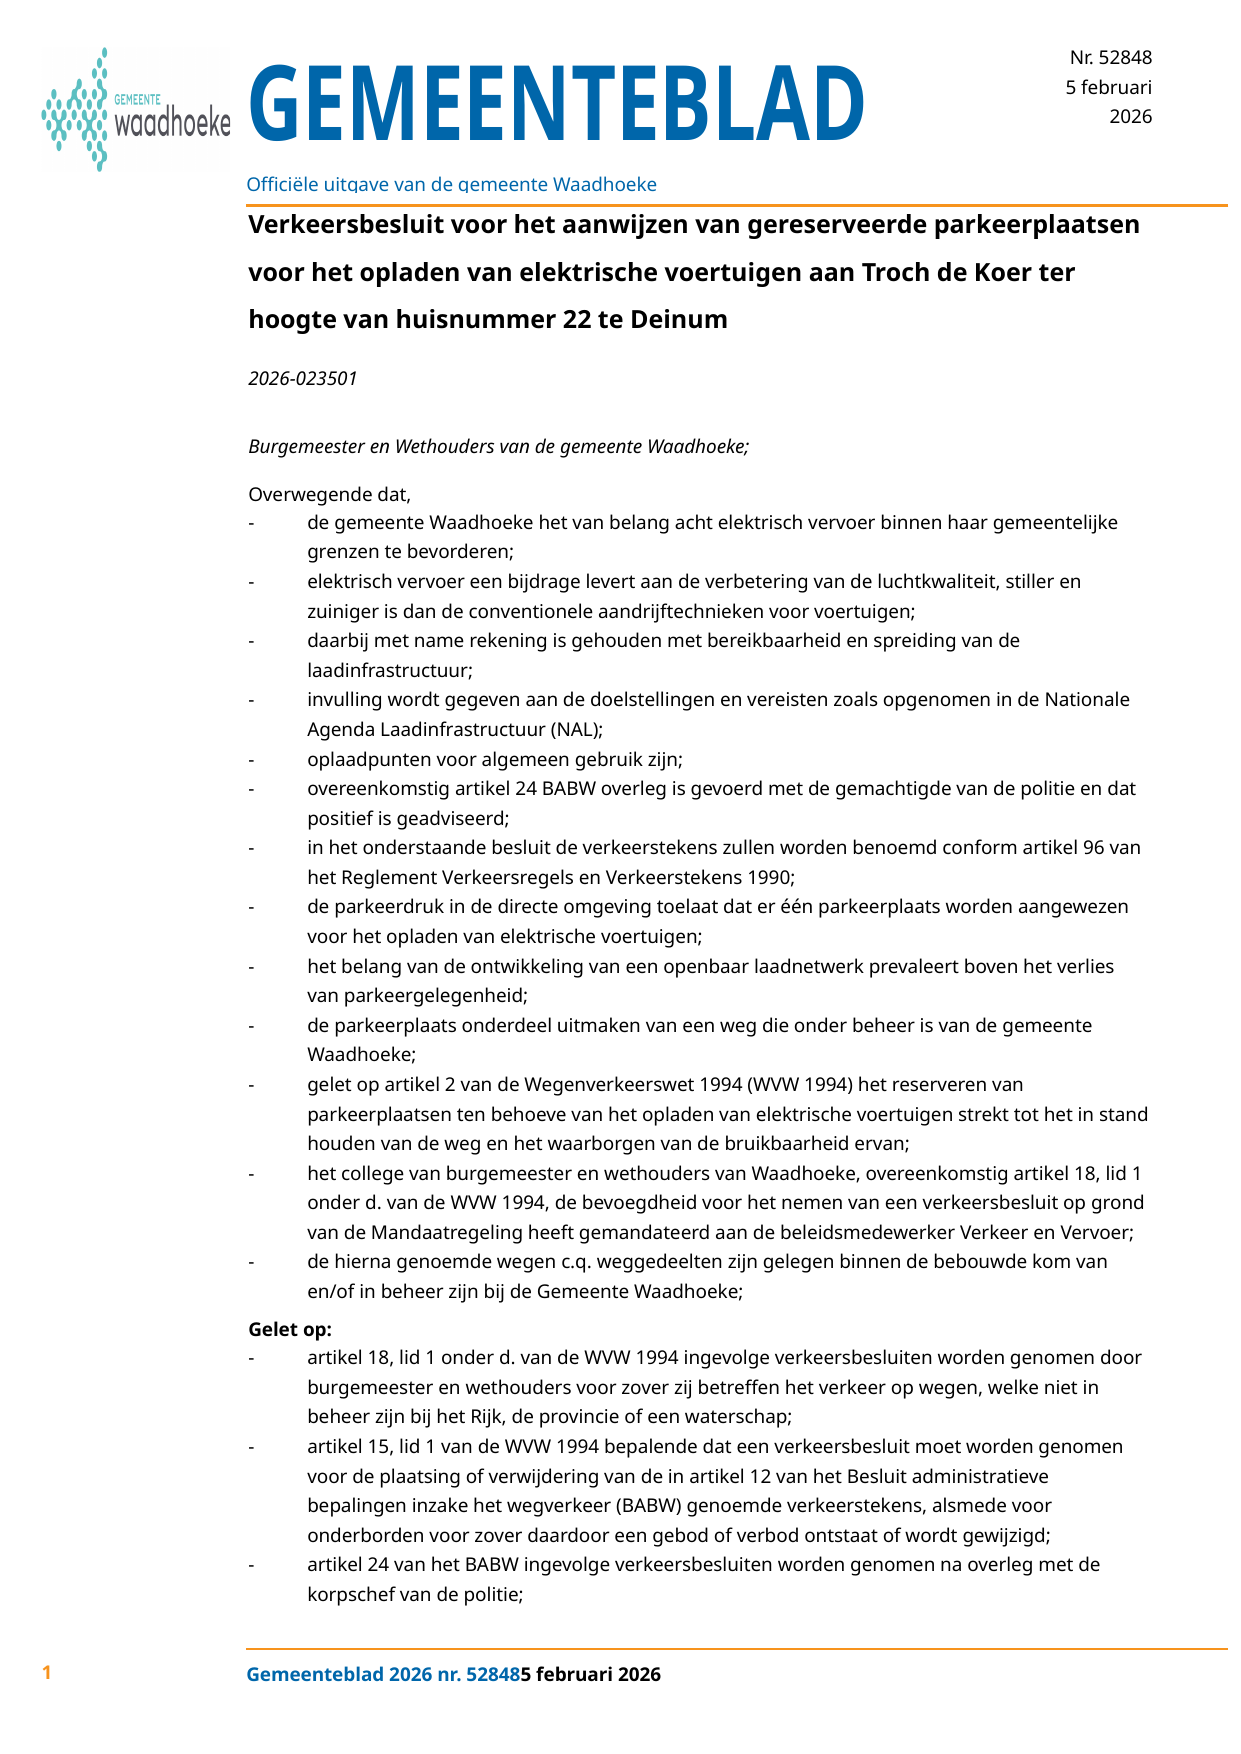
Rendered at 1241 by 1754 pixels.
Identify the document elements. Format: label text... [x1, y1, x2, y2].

list in het onderstaande besluit de verkeerstekens zullen worden benoemd conform artikel 96 van het Reglement Verkeersregels en Verkeerstekens 1990; [248, 834, 1152, 890]
list artikel 24 van het BABW ingevolge verkeersbesluiten worden genomen na overleg met de korpschef van de politie; [248, 1552, 1152, 1607]
list het belang van de ontwikkeling van een openbaar laadnetwerk prevaleert boven het verlies van parkeergelegenheid; [248, 953, 1152, 1008]
list invulling wordt gegeven aan de doelstellingen en vereisten zoals opgenomen in de Nationale Agenda Laadinfrastructuur (NAL); [248, 687, 1152, 742]
text Verkeersbesluit voor het aanwijzen van gereserveerde parkeerplaatsen voor het opladen van elektrische voertuigen aan Troch de Koer ter hoogte van huisnummer 22 te Deinum [248, 207, 1152, 336]
text Burgemeester en Wethouders van de gemeente Waadhoeke; [248, 433, 1152, 459]
list het college van burgemeester en wethouders van Waadhoeke, overeenkomstig artikel 18, lid 1 onder d. van de WVW 1994, de bevoegdheid voor het nemen van een verkeersbesluit op grond van de Mandaatregeling heeft gemandateerd aan de beleidsmedewerker Verkeer en Vervoer; [248, 1160, 1152, 1245]
list gelet op artikel 2 van de Wegenverkeerswet 1994 (WVW 1994) het reserveren van parkeerplaatsen ten behoeve van het opladen van elektrische voertuigen strekt tot het in stand houden van de weg en het waarborgen van de bruikbaarheid ervan; [248, 1071, 1152, 1156]
list artikel 15, lid 1 van de WVW 1994 bepalende dat een verkeersbesluit moet worden genomen voor de plaatsing of verwijdering van de in artikel 12 van het Besluit administratieve bepalingen inzake het wegverkeer (BABW) genoemde verkeerstekens, alsmede voor onderborden voor zover daardoor een gebod of verbod ontstaat of wordt gewijzigd; [248, 1433, 1152, 1548]
text 2026-023501 [248, 366, 1152, 391]
list daarbij met name rekening is gehouden met bereikbaarheid en spreiding van de laadinfrastructuur; [248, 627, 1152, 683]
list de parkeerplaats onderdeel uitmaken van een weg die onder beheer is van de gemeente Waadhoeke; [248, 1012, 1152, 1067]
text Overwegende dat, [248, 481, 1152, 507]
list de parkeerdruk in de directe omgeving toelaat dat er één parkeerplaats worden aangewezen voor het opladen van elektrische voertuigen; [248, 894, 1152, 949]
list elektrisch vervoer een bijdrage levert aan de verbetering van de luchtkwaliteit, stiller en zuiniger is dan de conventionele aandrijftechnieken voor voertuigen; [248, 568, 1152, 624]
list de gemeente Waadhoeke het van belang acht elektrisch vervoer binnen haar gemeentelijke grenzen te bevorderen; [248, 509, 1152, 564]
list de hierna genoemde wegen c.q. weggedeelten zijn gelegen binnen de bebouwde kom van en/of in beheer zijn bij de Gemeente Waadhoeke; [248, 1249, 1152, 1304]
text Gelet op: [248, 1316, 1152, 1342]
list artikel 18, lid 1 onder d. van de WVW 1994 ingevolge verkeersbesluiten worden genomen door burgemeester en wethouders voor zover zij betreffen het verkeer op wegen, welke niet in beheer zijn bij het Rijk, de provincie of een waterschap; [248, 1344, 1152, 1429]
list overeenkomstig artikel 24 BABW overleg is gevoerd met de gemachtigde van de politie en dat positief is geadviseerd; [248, 775, 1152, 831]
picture [41, 47, 231, 172]
list oplaadpunten voor algemeen gebruik zijn; [248, 746, 1152, 772]
